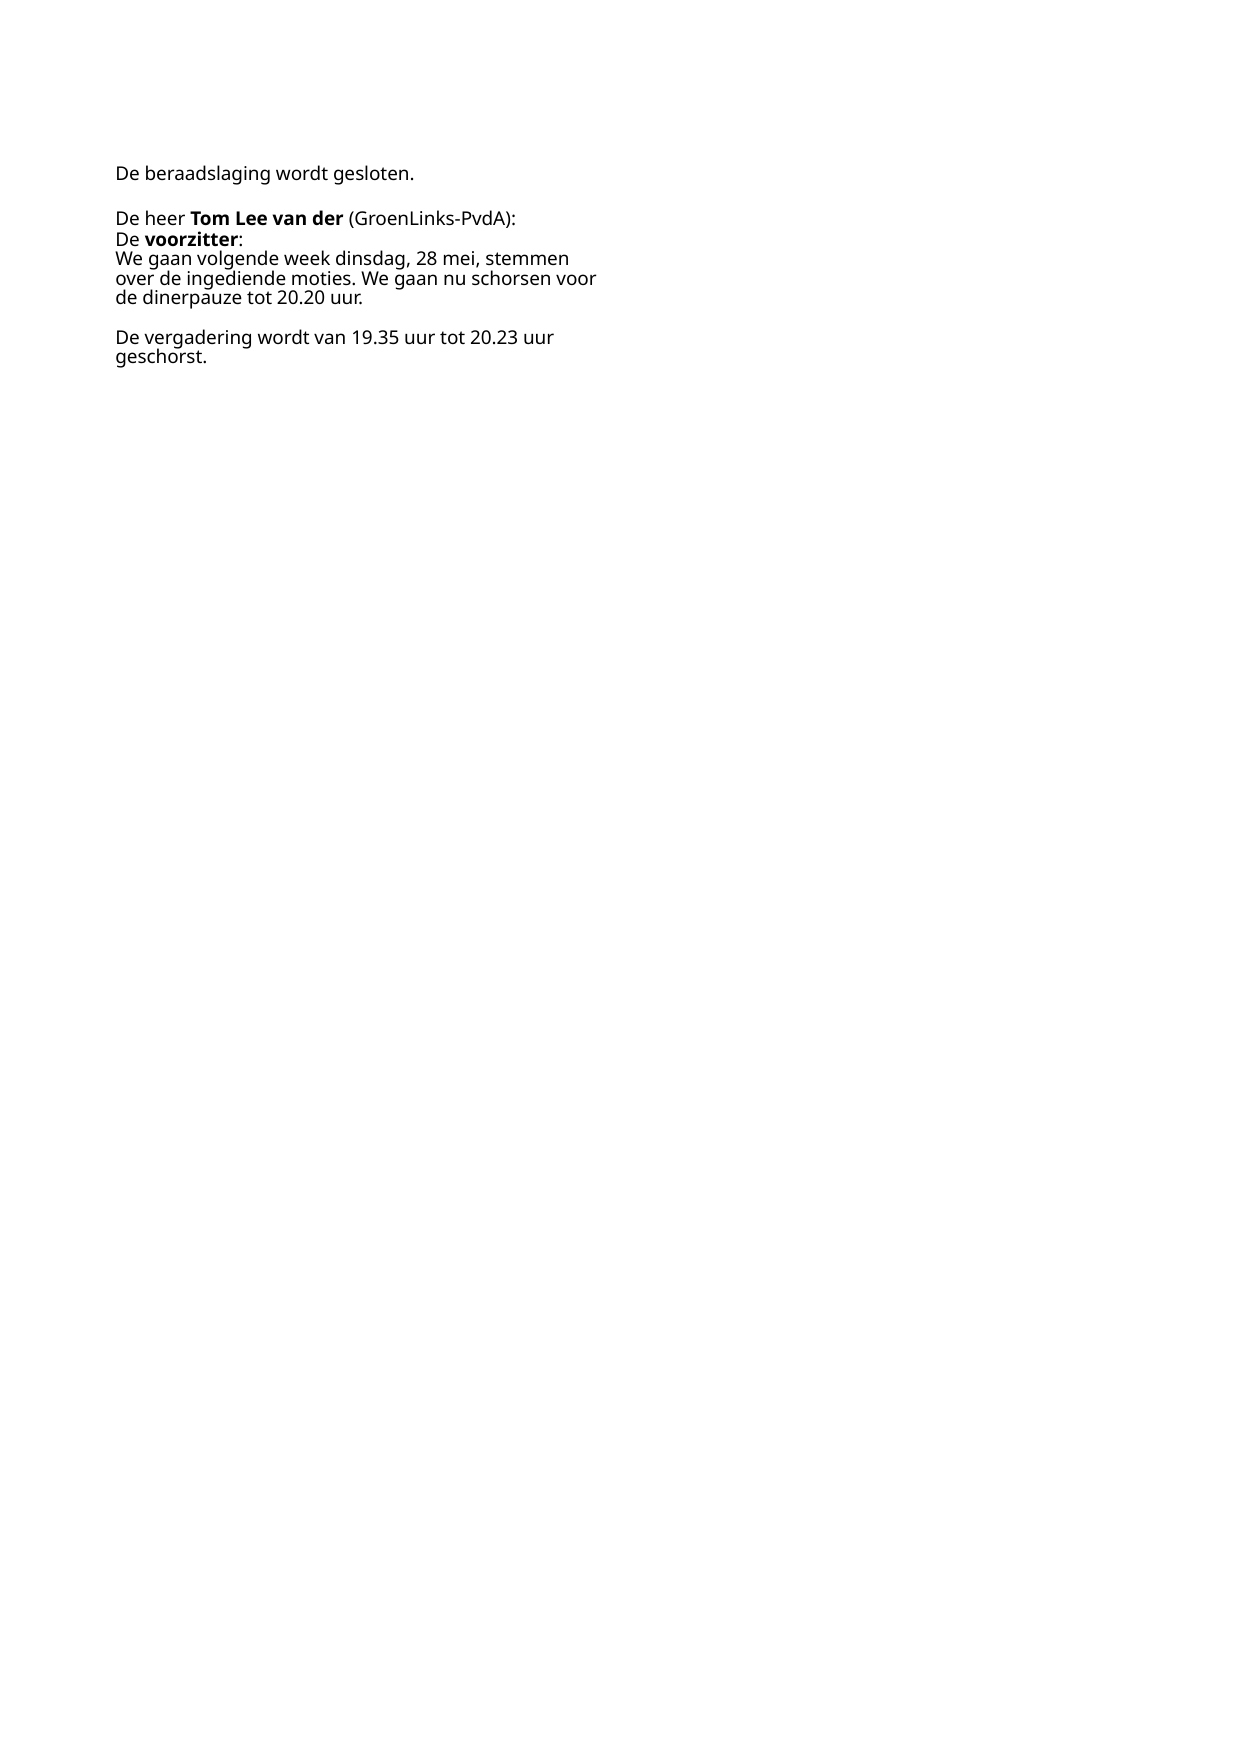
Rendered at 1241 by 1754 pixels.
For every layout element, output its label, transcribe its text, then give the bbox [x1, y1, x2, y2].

text De voorzitter: [115, 231, 605, 250]
text De heer Tom Lee van der (GroenLinks-PvdA): [115, 205, 605, 231]
text De beraadslaging wordt gesloten. [115, 165, 605, 184]
text De vergadering wordt van 19.35 uur tot 20.23 uur geschorst. [115, 329, 605, 368]
text We gaan volgende week dinsdag, 28 mei, stemmen over de ingediende moties. We gaan nu schorsen voor de dinerpauze tot 20.20 uur. [115, 250, 605, 308]
